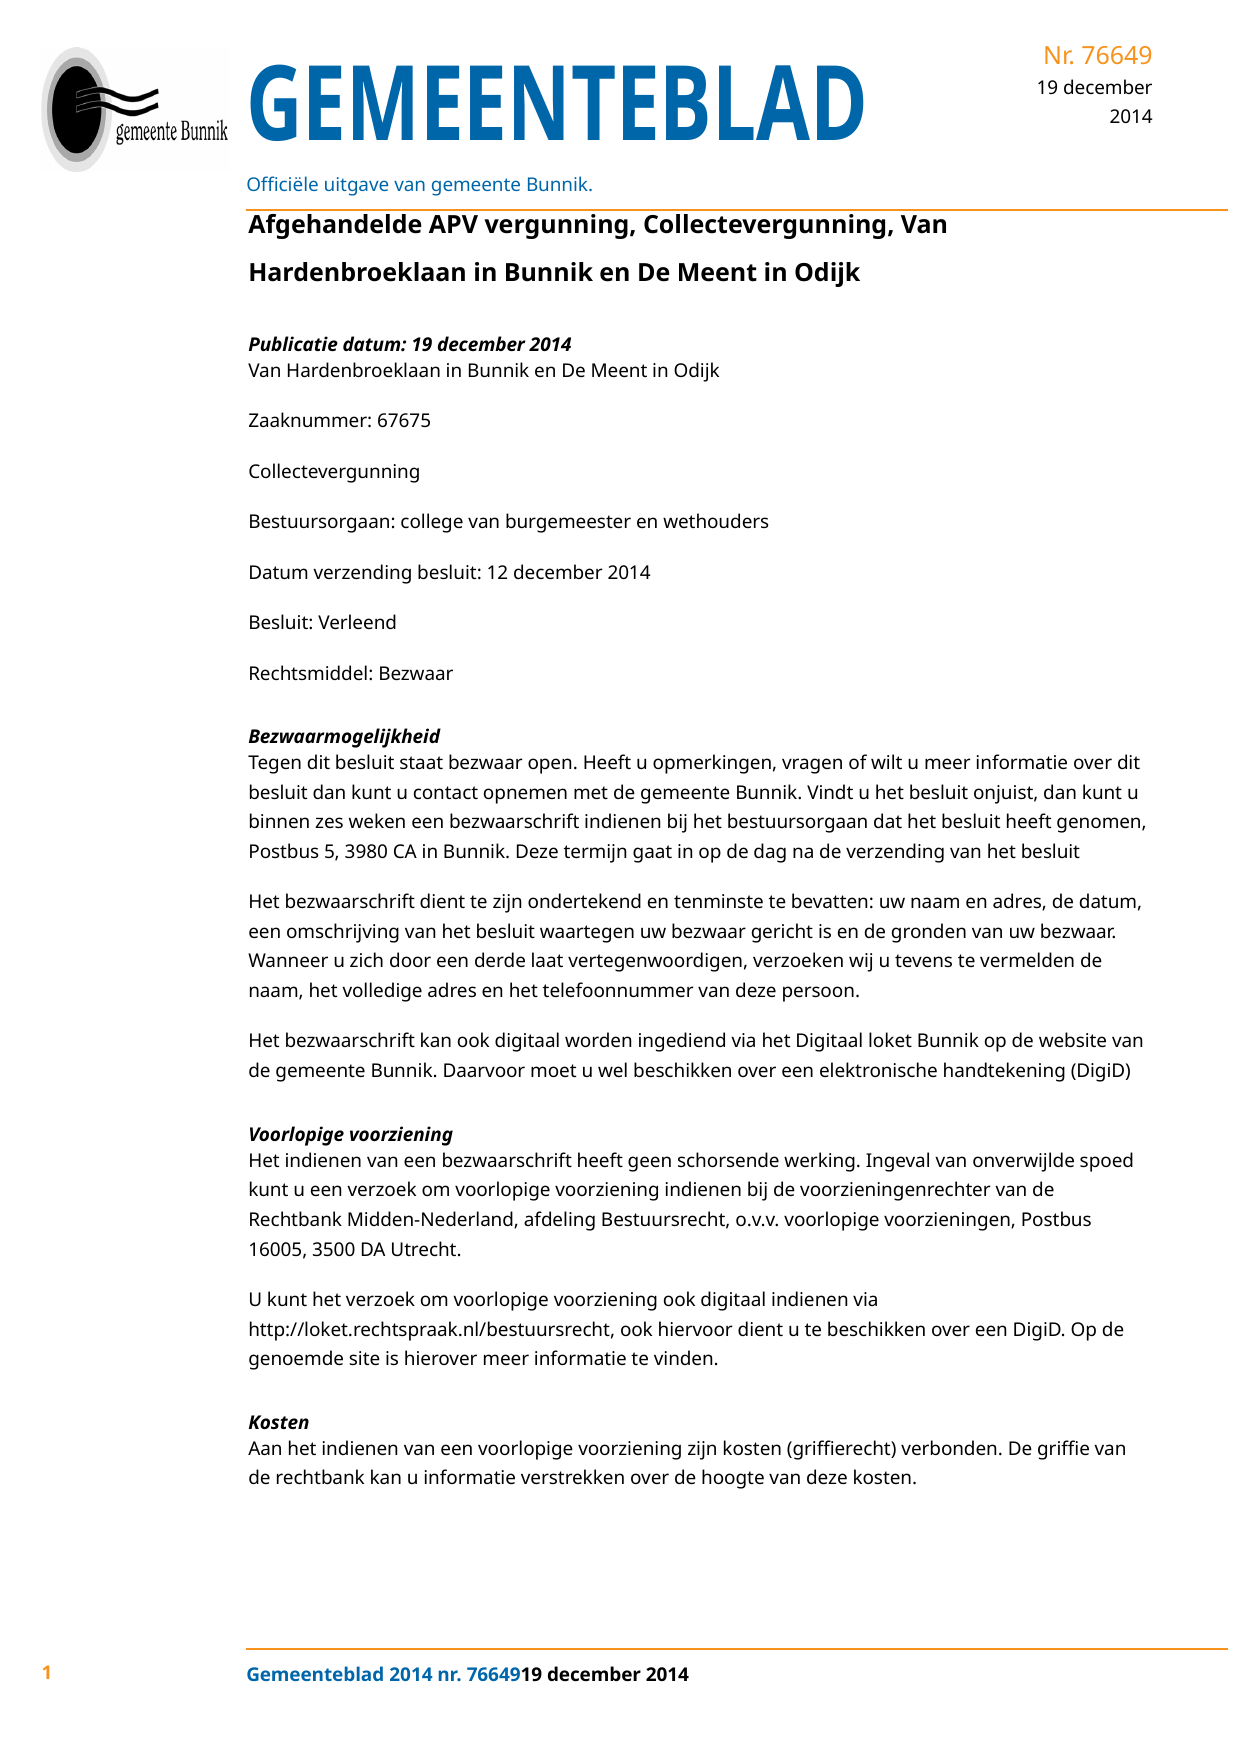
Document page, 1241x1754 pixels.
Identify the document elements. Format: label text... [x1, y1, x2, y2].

text Voorlopige voorziening [248, 1121, 1152, 1147]
text Het bezwaarschrift dient te zijn ondertekend en tenminste te bevatten: uw naam en adres, de datum, een omschrijving van het besluit waartegen uw bezwaar gericht is en de gronden van uw bezwaar. Wanneer u zich door een derde laat vertegenwoordigen, verzoeken wij u tevens te vermelden de naam, het volledige adres en het telefoonnummer van deze persoon. [248, 888, 1152, 1003]
text Rechtsmiddel: Bezwaar [248, 660, 1152, 685]
text Besluit: Verleend [248, 609, 1152, 635]
text Het indienen van een bezwaarschrift heeft geen schorsende werking. Ingeval van onverwijlde spoed kunt u een verzoek om voorlopige voorziening indienen bij de voorzieningenrechter van de Rechtbank Midden-Nederland, afdeling Bestuursrecht, o.v.v. voorlopige voorzieningen, Postbus 16005, 3500 DA Utrecht. [248, 1147, 1152, 1261]
text Afgehandelde APV vergunning, Collectevergunning, Van Hardenbroeklaan in Bunnik en De Meent in Odijk [248, 211, 1152, 288]
text Het bezwaarschrift kan ook digitaal worden ingediend via het Digitaal loket Bunnik op de website van de gemeente Bunnik. Daarvoor moet u wel beschikken over een elektronische handtekening (DigiD) [248, 1028, 1152, 1083]
text Van Hardenbroeklaan in Bunnik en De Meent in Odijk [248, 357, 1152, 383]
text Tegen dit besluit staat bezwaar open. Heeft u opmerkingen, vragen of wilt u meer informatie over dit besluit dan kunt u contact opnemen met de gemeente Bunnik. Vindt u het besluit onjuist, dan kunt u binnen zes weken een bezwaarschrift indienen bij het bestuursorgaan dat het besluit heeft genomen, Postbus 5, 3980 CA in Bunnik. Deze termijn gaat in op de dag na de verzending van het besluit [248, 749, 1152, 864]
text Kosten [248, 1409, 1152, 1435]
text Bezwaarmogelijkheid [248, 724, 1152, 749]
text U kunt het verzoek om voorlopige voorziening ook digitaal indienen via http://loket.rechtspraak.nl/bestuursrecht, ook hiervoor dient u te beschikken over een DigiD. Op de genoemde site is hierover meer informatie te vinden. [248, 1286, 1152, 1371]
picture [41, 47, 231, 172]
text Zaaknummer: 67675 [248, 408, 1152, 433]
text Publicatie datum: 19 december 2014 [248, 331, 1152, 357]
text Bestuursorgaan: college van burgemeester en wethouders [248, 508, 1152, 534]
text Collectevergunning [248, 458, 1152, 484]
text Aan het indienen van een voorlopige voorziening zijn kosten (griffierecht) verbonden. De griffie van de rechtbank kan u informatie verstrekken over de hoogte van deze kosten. [248, 1435, 1152, 1490]
text Datum verzending besluit: 12 december 2014 [248, 559, 1152, 584]
